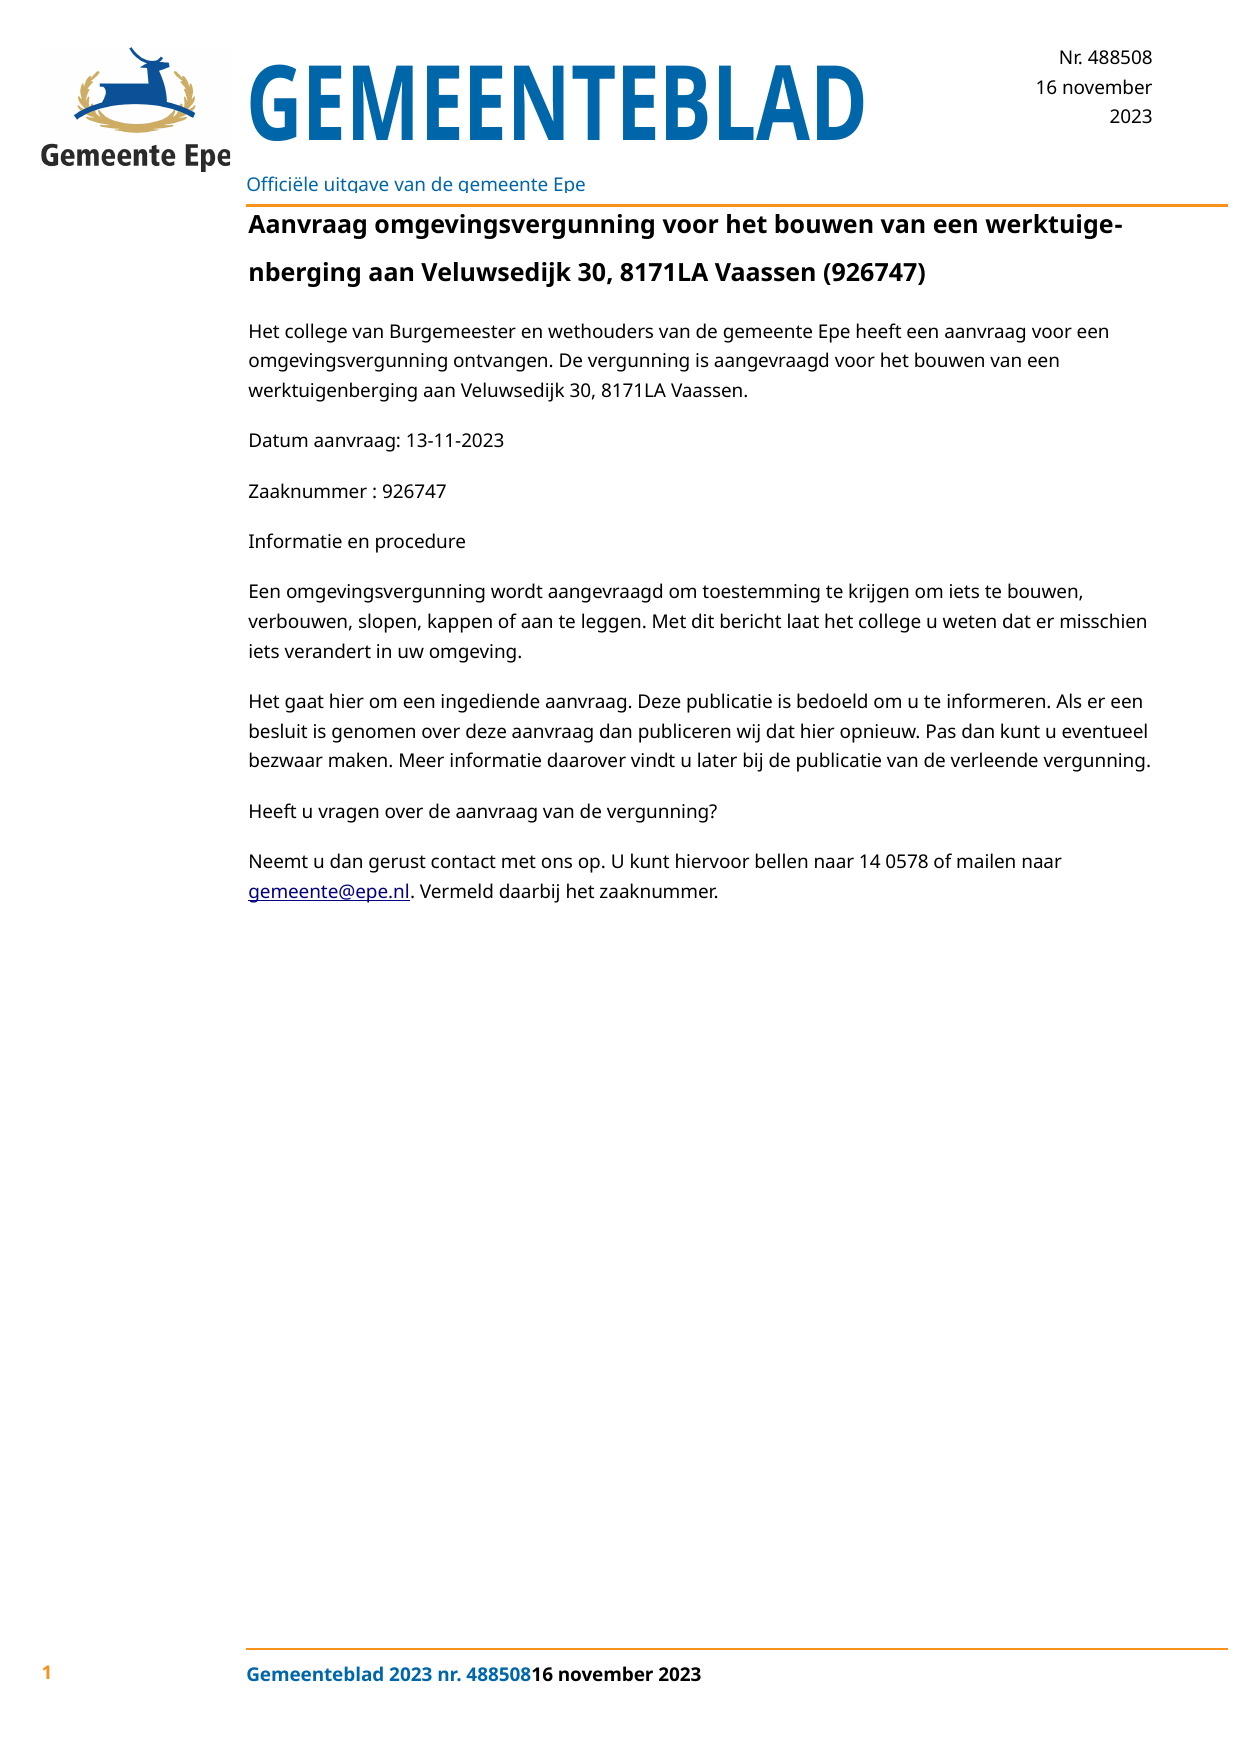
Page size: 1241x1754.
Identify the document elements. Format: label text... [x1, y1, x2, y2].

text Neemt u dan gerust contact met ons op. U kunt hiervoor bellen naar 14 0578 of mailen naar gemeente@epe.nl. Vermeld daarbij het zaaknummer. [248, 848, 1152, 904]
picture [41, 47, 231, 172]
text Zaaknummer : 926747 [248, 478, 1152, 504]
text Een omgevingsvergunning wordt aangevraagd om toestemming te krijgen om iets te bouwen, verbouwen, slopen, kappen of aan te leggen. Met dit bericht laat het college u weten dat er misschien iets verandert in uw omgeving. [248, 579, 1152, 664]
text Informatie en procedure [248, 528, 1152, 554]
text Heeft u vragen over de aanvraag van de vergunning? [248, 798, 1152, 824]
text Het college van Burgemeester en wethouders van de gemeente Epe heeft een aanvraag voor een omgevingsvergunning ontvangen. De vergunning is aangevraagd voor het bouwen van een werktuige­nberging aan Veluwsedijk 30, 8171LA Vaassen. [248, 318, 1152, 403]
text Aanvraag omgevingsvergunning voor het bouwen van een werktuige­nberging aan Veluwsedijk 30, 8171LA Vaassen (926747) [248, 207, 1152, 288]
text Het gaat hier om een ingediende aanvraag. Deze publicatie is bedoeld om u te informeren. Als er een besluit is genomen over deze aanvraag dan publiceren wij dat hier opnieuw. Pas dan kunt u eventueel bezwaar maken. Meer informatie daarover vindt u later bij de publicatie van de verleende vergunning. [248, 688, 1152, 773]
text Datum aanvraag: 13-11-2023 [248, 427, 1152, 453]
